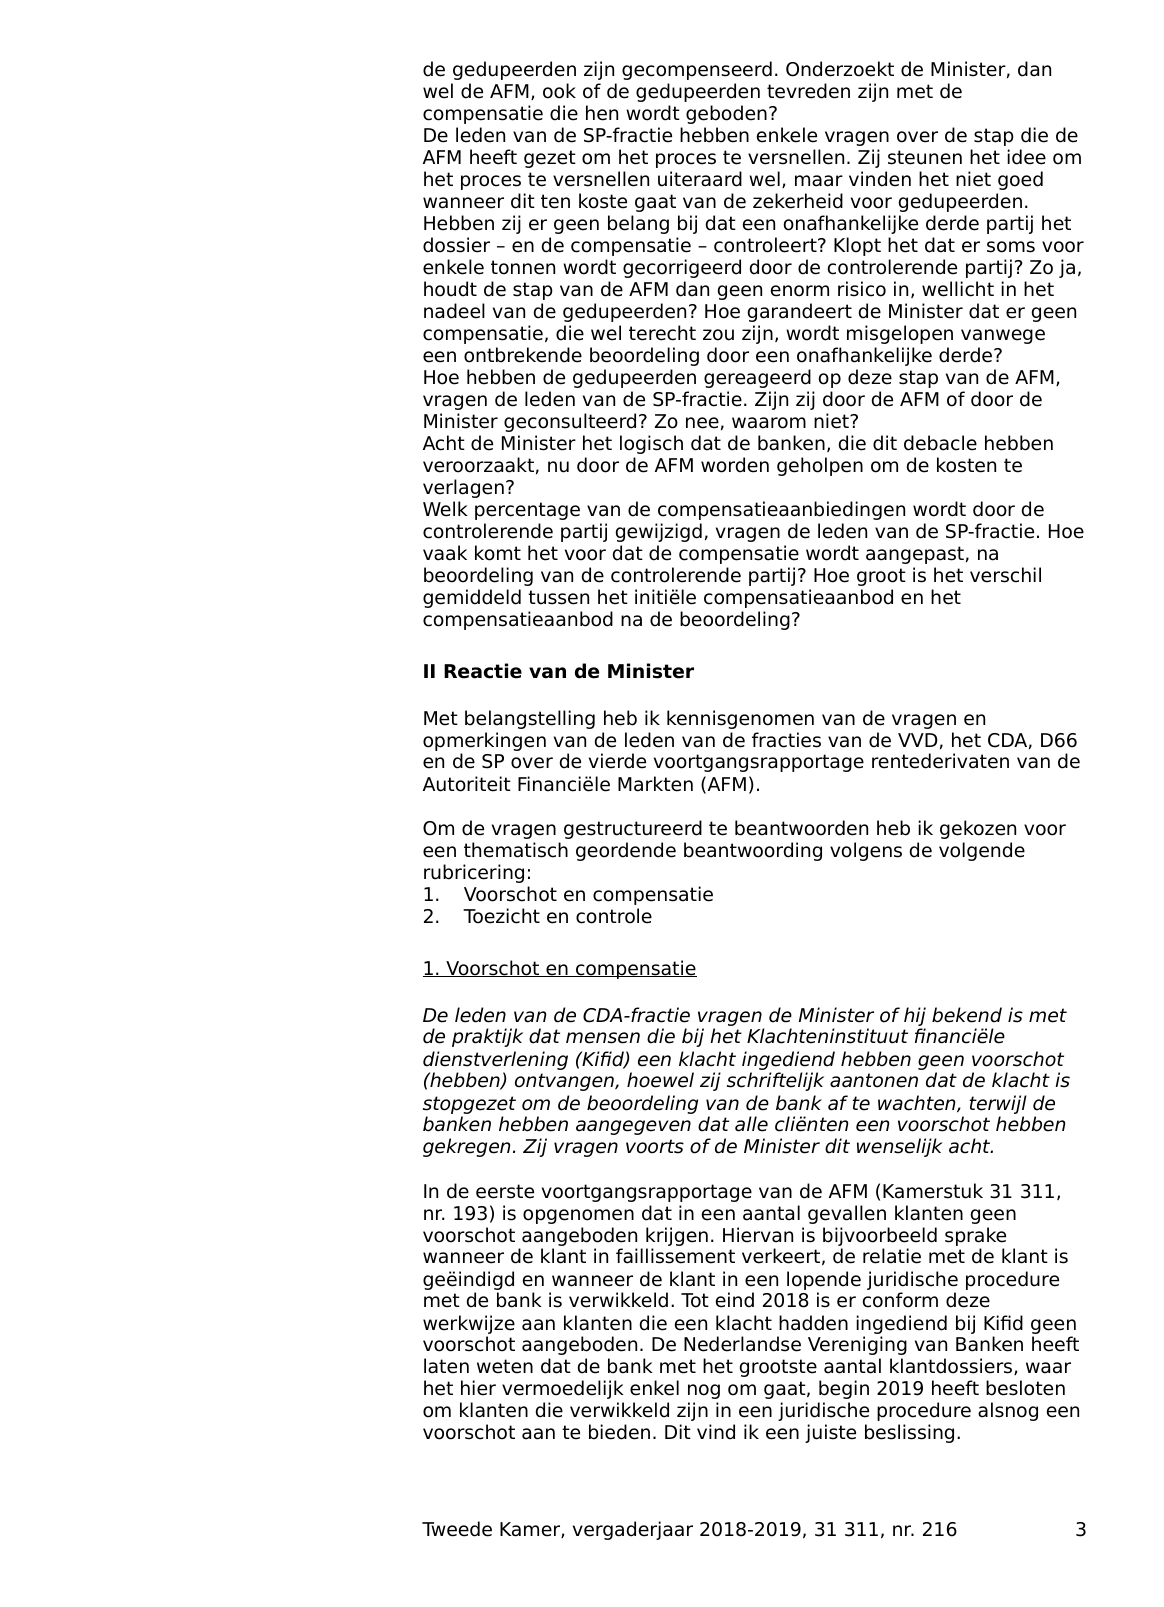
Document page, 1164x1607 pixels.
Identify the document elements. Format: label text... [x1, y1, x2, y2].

subtitle 1. Voorschot en compensatie [422, 957, 1087, 979]
text 2. Toezicht en controle [422, 906, 1087, 927]
text Om de vragen gestructureerd te beantwoorden heb ik gekozen voor een thematisch geordende beantwoording volgens de volgende rubricering: [422, 818, 1087, 883]
text De leden van de SP-fractie hebben enkele vragen over de stap die de AFM heeft gezet om het proces te versnellen. Zij steunen het idee om het proces te versnellen uiteraard wel, maar vinden het niet goed wanneer dit ten koste gaat van de zekerheid voor gedupeerden. Hebben zij er geen belang bij dat een onafhankelijke derde partij het dossier – en de compensatie – controleert? Klopt het dat er soms voor enkele tonnen wordt gecorrigeerd door de controlerende partij? Zo ja, houdt de stap van de AFM dan geen enorm risico in, wellicht in het nadeel van de gedupeerden? Hoe garandeert de Minister dat er geen compensatie, die wel terecht zou zijn, wordt misgelopen vanwege een ontbrekende beoordeling door een onafhankelijke derde? [422, 125, 1087, 367]
text Acht de Minister het logisch dat de banken, die dit debacle hebben veroorzaakt, nu door de AFM worden geholpen om de kosten te verlagen? [422, 433, 1087, 499]
text Welk percentage van de compensatieaanbiedingen wordt door de controlerende partij gewijzigd, vragen de leden van de SP-fractie. Hoe vaak komt het voor dat de compensatie wordt aangepast, na beoordeling van de controlerende partij? Hoe groot is het verschil gemiddeld tussen het initiële compensatieaanbod en het compensatieaanbod na de beoordeling? [422, 499, 1087, 631]
text In de eerste voortgangsrapportage van de AFM (Kamerstuk 31 311, nr. 193) is opgenomen dat in een aantal gevallen klanten geen voorschot aangeboden krijgen. Hiervan is bijvoorbeeld sprake wanneer de klant in faillissement verkeert, de relatie met de klant is geëindigd en wanneer de klant in een lopende juridische procedure met de bank is verwikkeld. Tot eind 2018 is er conform deze werkwijze aan klanten die een klacht hadden ingediend bij Kifid geen voorschot aangeboden. De Nederlandse Vereniging van Banken heeft laten weten dat de bank met het grootste aantal klantdossiers, waar het hier vermoedelijk enkel nog om gaat, begin 2019 heeft besloten om klanten die verwikkeld zijn in een juridische procedure alsnog een voorschot aan te bieden. Dit vind ik een juiste beslissing. [422, 1181, 1087, 1444]
text de gedupeerden zijn gecompenseerd. Onderzoekt de Minister, dan wel de AFM, ook of de gedupeerden tevreden zijn met de compensatie die hen wordt geboden? [422, 59, 1087, 125]
text De leden van de CDA-fractie vragen de Minister of hij bekend is met de praktijk dat mensen die bij het Klachteninstituut financiële dienstverlening (Kifid) een klacht ingediend hebben geen voorschot (hebben) ontvangen, hoewel zij schriftelijk aantonen dat de klacht is stopgezet om de beoordeling van de bank af te wachten, terwijl de banken hebben aangegeven dat alle cliënten een voorschot hebben gekregen. Zij vragen voorts of de Minister dit wenselijk acht. [422, 1004, 1087, 1158]
text Met belangstelling heb ik kennisgenomen van de vragen en opmerkingen van de leden van de fracties van de VVD, het CDA, D66 en de SP over de vierde voortgangsrapportage rentederivaten van de Autoriteit Financiële Markten (AFM). [422, 707, 1087, 795]
text 1. Voorschot en compensatie [422, 883, 1087, 906]
subtitle II Reactie van de Minister [422, 661, 1087, 682]
text Hoe hebben de gedupeerden gereageerd op deze stap van de AFM, vragen de leden van de SP-fractie. Zijn zij door de AFM of door de Minister geconsulteerd? Zo nee, waarom niet? [422, 367, 1087, 433]
